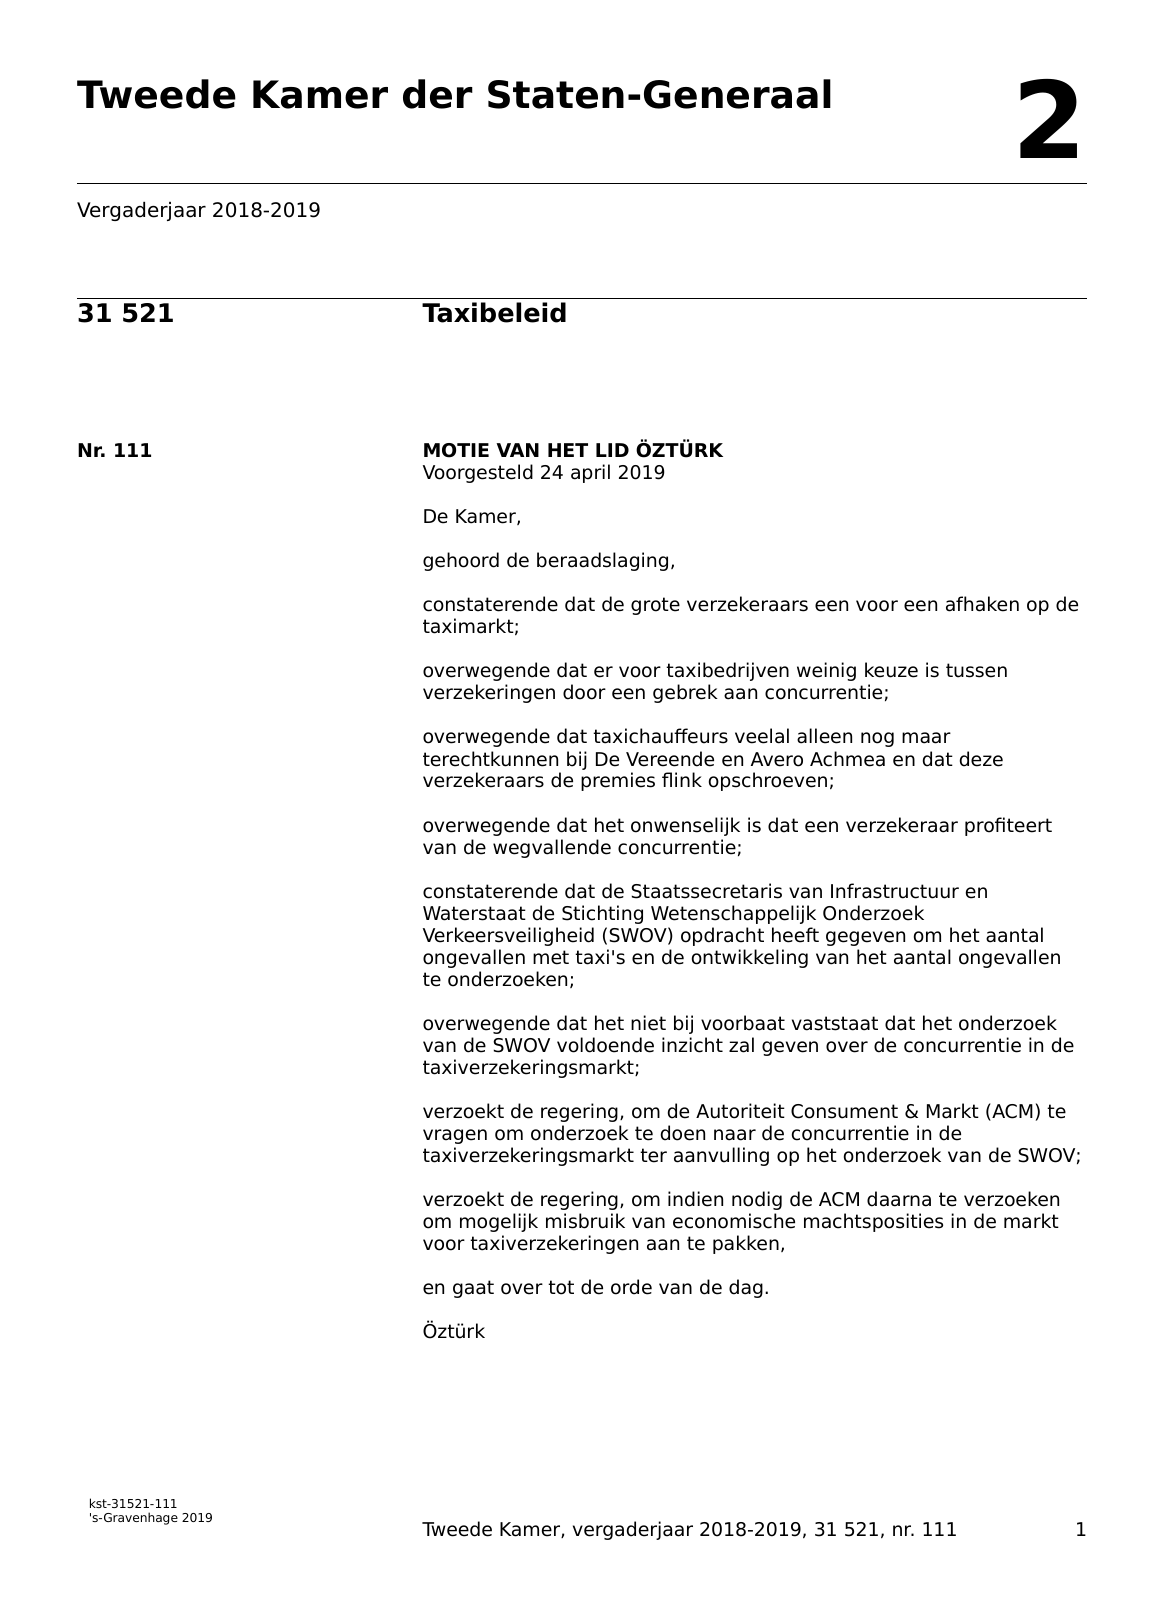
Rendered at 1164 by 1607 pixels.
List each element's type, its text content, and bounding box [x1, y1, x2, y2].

text kst-31521-111 [88, 1497, 323, 1511]
text 's-Gravenhage 2019 [88, 1511, 323, 1525]
text verzoekt de regering, om de Autoriteit Consument & Markt (ACM) te vragen om onderzoek te doen naar de concurrentie in de taxiverzekeringsmarkt ter aanvulling op het onderzoek van de SWOV; [422, 1101, 1087, 1167]
text overwegende dat het onwenselijk is dat een verzekeraar profiteert van de wegvallende concurrentie; [422, 814, 1087, 858]
subtitle 31 521 Taxibeleid [77, 299, 1087, 329]
table_cell Vergaderjaar 2018-2019 [77, 184, 1087, 298]
text verzoekt de regering, om indien nodig de ACM daarna te verzoeken om mogelijk misbruik van economische machtsposities in de markt voor taxiverzekeringen aan te pakken, [422, 1189, 1087, 1255]
text De Kamer, [422, 506, 1087, 528]
table_header 2 [886, 59, 1087, 183]
text overwegende dat taxichauffeurs veelal alleen nog maar terechtkunnen bij De Vereende en Avero Achmea en dat deze verzekeraars de premies flink opschroeven; [422, 726, 1087, 792]
table_header Tweede Kamer der Staten-Generaal [77, 59, 886, 183]
text overwegende dat er voor taxibedrijven weinig keuze is tussen verzekeringen door een gebrek aan concurrentie; [422, 660, 1087, 704]
text Voorgesteld 24 april 2019 [422, 462, 1087, 484]
subtitle Nr. 111 MOTIE VAN HET LID ÖZTÜRK [77, 440, 1087, 462]
text en gaat over tot de orde van de dag. [422, 1277, 1087, 1299]
text overwegende dat het niet bij voorbaat vaststaat dat het onderzoek van de SWOV voldoende inzicht zal geven over de concurrentie in de taxiverzekeringsmarkt; [422, 1013, 1087, 1079]
text gehoord de beraadslaging, [422, 550, 1087, 572]
text constaterende dat de grote verzekeraars een voor een afhaken op de taximarkt; [422, 594, 1087, 638]
text Öztürk [422, 1321, 1087, 1343]
text constaterende dat de Staatssecretaris van Infrastructuur en Waterstaat de Stichting Wetenschappelijk Onderzoek Verkeersveiligheid (SWOV) opdracht heeft gegeven om het aantal ongevallen met taxi's en de ontwikkeling van het aantal ongevallen te onderzoeken; [422, 881, 1087, 991]
